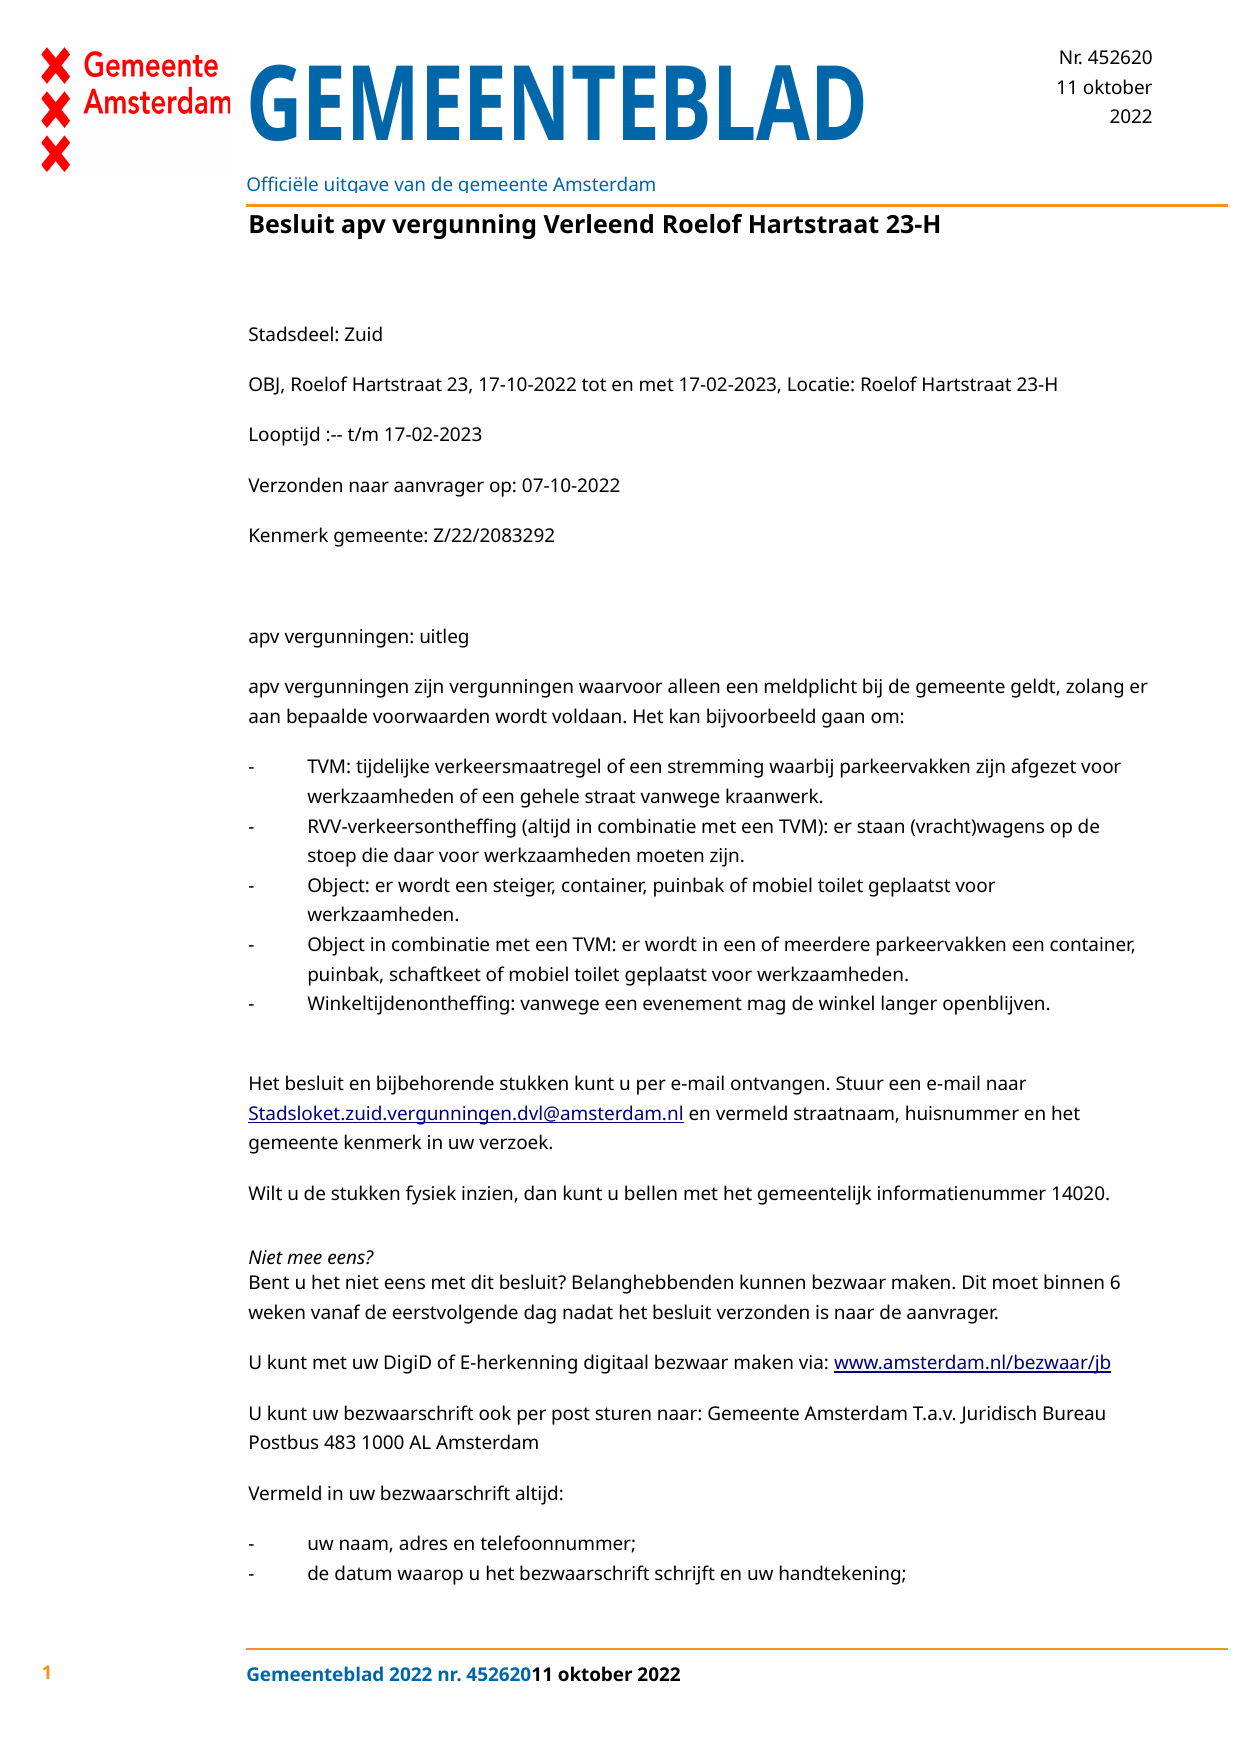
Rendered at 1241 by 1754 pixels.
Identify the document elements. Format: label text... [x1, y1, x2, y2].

list TVM: tijdelijke verkeersmaatregel of een stremming waarbij parkeervakken zijn afgezet voor werkzaamheden of een gehele straat vanwege kraanwerk. [248, 754, 1152, 809]
list Object: er wordt een steiger, container, puinbak of mobiel toilet geplaatst voor werkzaamheden. [248, 872, 1152, 927]
text U kunt uw bezwaarschrift ook per post sturen naar: Gemeente Amsterdam T.a.v. Juridisch Bureau Postbus 483 1000 AL Amsterdam [248, 1400, 1152, 1455]
text U kunt met uw DigiD of E-herkenning digitaal bezwaar maken via: www.amsterdam.nl/bezwaar/jb [248, 1349, 1152, 1375]
text Niet mee eens? [248, 1244, 1152, 1269]
text Verzonden naar aanvrager op: 07-10-2022 [248, 472, 1152, 498]
text Het besluit en bijbehorende stukken kunt u per e-mail ontvangen. Stuur een e-mail naar Stadsloket.zuid.vergunningen.dvl@amsterdam.nl en vermeld straatnaam, huisnummer en het gemeente kenmerk in uw verzoek. [248, 1070, 1152, 1155]
list RVV-verkeersontheffing (altijd in combinatie met een TVM): er staan (vracht)wagens op de stoep die daar voor werkzaamheden moeten zijn. [248, 813, 1152, 868]
text Stadsdeel: Zuid [248, 321, 1152, 346]
list uw naam, adres en telefoonnummer; [248, 1530, 1152, 1556]
text Besluit apv vergunning Verleend Roelof Hartstraat 23-H [248, 207, 1152, 241]
text OBJ, Roelof Hartstraat 23, 17-10-2022 tot en met 17-02-2023, Locatie: Roelof Hartstraat 23-H [248, 371, 1152, 397]
text Bent u het niet eens met dit besluit? Belanghebbenden kunnen bezwaar maken. Dit moet binnen 6 weken vanaf de eerstvolgende dag nadat het besluit verzonden is naar de aanvrager. [248, 1269, 1152, 1325]
picture [41, 47, 231, 172]
list Object in combinatie met een TVM: er wordt in een of meerdere parkeervakken een container, puinbak, schaftkeet of mobiel toilet geplaatst voor werkzaamheden. [248, 931, 1152, 986]
list Winkeltijdenontheffing: vanwege een evenement mag de winkel langer openblijven. [248, 990, 1152, 1016]
text apv vergunningen: uitleg [248, 623, 1152, 649]
list de datum waarop u het bezwaarschrift schrijft en uw handtekening; [248, 1560, 1152, 1586]
text Kenmerk gemeente: Z/22/2083292 [248, 522, 1152, 548]
text Wilt u de stukken fysiek inzien, dan kunt u bellen met het gemeentelijk informatienummer 14020. [248, 1180, 1152, 1206]
text apv vergunningen zijn vergunningen waarvoor alleen een meldplicht bij de gemeente geldt, zolang er aan bepaalde voorwaarden wordt voldaan. Het kan bijvoorbeeld gaan om: [248, 674, 1152, 729]
text Vermeld in uw bezwaarschrift altijd: [248, 1480, 1152, 1506]
text Looptijd :-- t/m 17-02-2023 [248, 422, 1152, 447]
